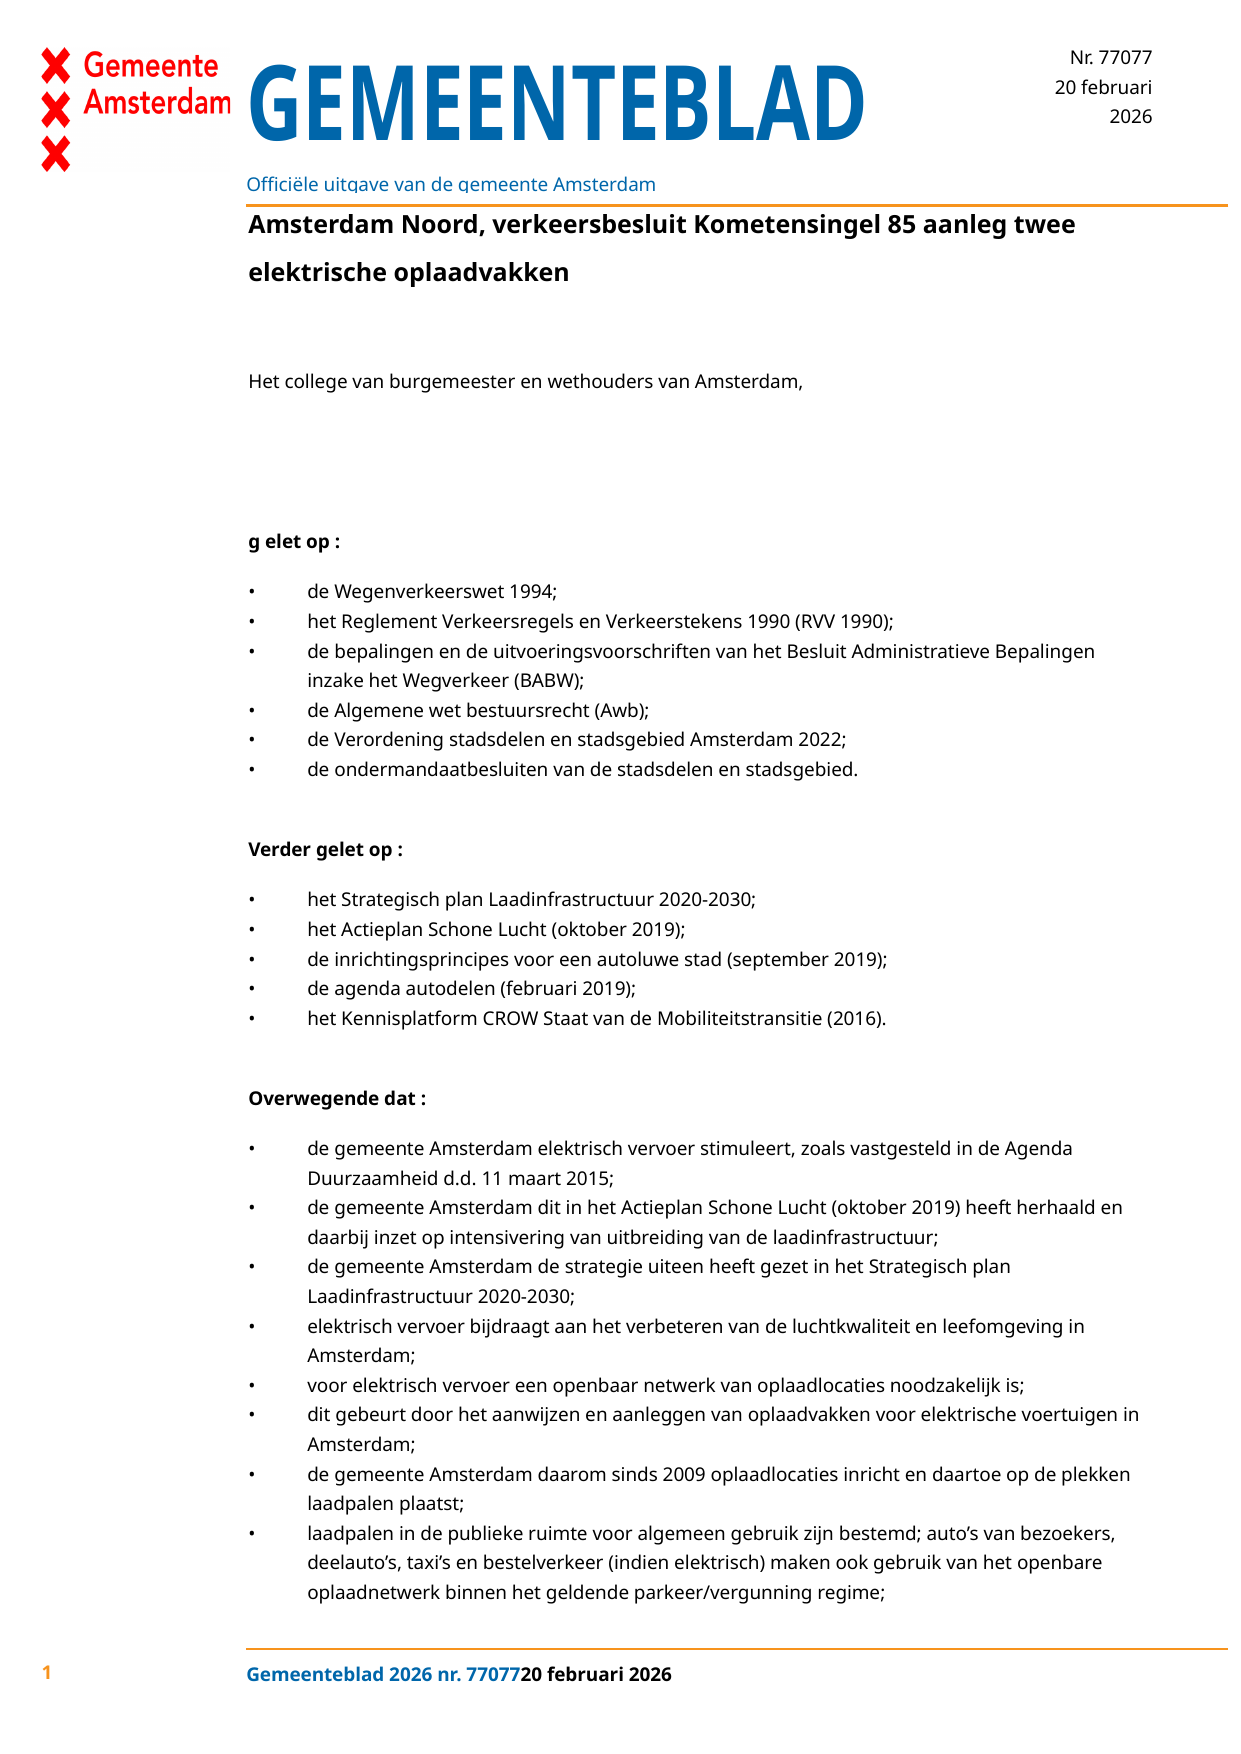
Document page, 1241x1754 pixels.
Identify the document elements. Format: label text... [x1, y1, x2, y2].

text Verder gelet op : [248, 836, 1152, 862]
text g elet op : [248, 528, 1152, 554]
list de agenda autodelen (februari 2019); [248, 975, 1152, 1001]
list de Algemene wet bestuursrecht (Awb); [248, 697, 1152, 723]
list de ondermandaatbesluiten van de stadsdelen en stadsgebied. [248, 756, 1152, 782]
list het Reglement Verkeersregels en Verkeerstekens 1990 (RVV 1990); [248, 608, 1152, 634]
list het Kennisplatform CROW Staat van de Mobiliteitstransitie (2016). [248, 1005, 1152, 1031]
text Amsterdam Noord, verkeersbesluit Kometensingel 85 aanleg twee elektrische oplaadvakken [248, 207, 1152, 288]
list voor elektrisch vervoer een openbaar netwerk van oplaadlocaties noodzakelijk is; [248, 1372, 1152, 1398]
list de inrichtingsprincipes voor een autoluwe stad (september 2019); [248, 946, 1152, 971]
list de bepalingen en de uitvoeringsvoorschriften van het Besluit Administratieve Bepalingen inzake het Wegverkeer (BABW); [248, 638, 1152, 693]
list het Strategisch plan Laadinfrastructuur 2020-2030; [248, 887, 1152, 912]
list de gemeente Amsterdam elektrisch vervoer stimuleert, zoals vastgesteld in de Agenda Duurzaamheid d.d. 11 maart 2015; [248, 1135, 1152, 1191]
list de gemeente Amsterdam dit in het Actieplan Schone Lucht (oktober 2019) heeft herhaald en daarbij inzet op intensivering van uitbreiding van de laadinfrastructuur; [248, 1194, 1152, 1250]
picture [41, 47, 231, 172]
list dit gebeurt door het aanwijzen en aanleggen van oplaadvakken voor elektrische voertuigen in Amsterdam; [248, 1402, 1152, 1457]
text Overwegende dat : [248, 1085, 1152, 1111]
list laadpalen in de publieke ruimte voor algemeen gebruik zijn bestemd; auto’s van bezoekers, deelauto’s, taxi’s en bestelverkeer (indien elektrisch) maken ook gebruik van het openbare oplaadnetwerk binnen het geldende parkeer/vergunning regime; [248, 1520, 1152, 1605]
text Het college van burgemeester en wethouders van Amsterdam, [248, 368, 1152, 394]
list de Wegenverkeerswet 1994; [248, 579, 1152, 604]
list de gemeente Amsterdam de strategie uiteen heeft gezet in het Strategisch plan Laadinfrastructuur 2020-2030; [248, 1254, 1152, 1309]
list het Actieplan Schone Lucht (oktober 2019); [248, 916, 1152, 942]
list de Verordening stadsdelen en stadsgebied Amsterdam 2022; [248, 727, 1152, 752]
list elektrisch vervoer bijdraagt aan het verbeteren van de luchtkwaliteit en leefomgeving in Amsterdam; [248, 1313, 1152, 1368]
list de gemeente Amsterdam daarom sinds 2009 oplaadlocaties inricht en daartoe op de plekken laadpalen plaatst; [248, 1461, 1152, 1516]
